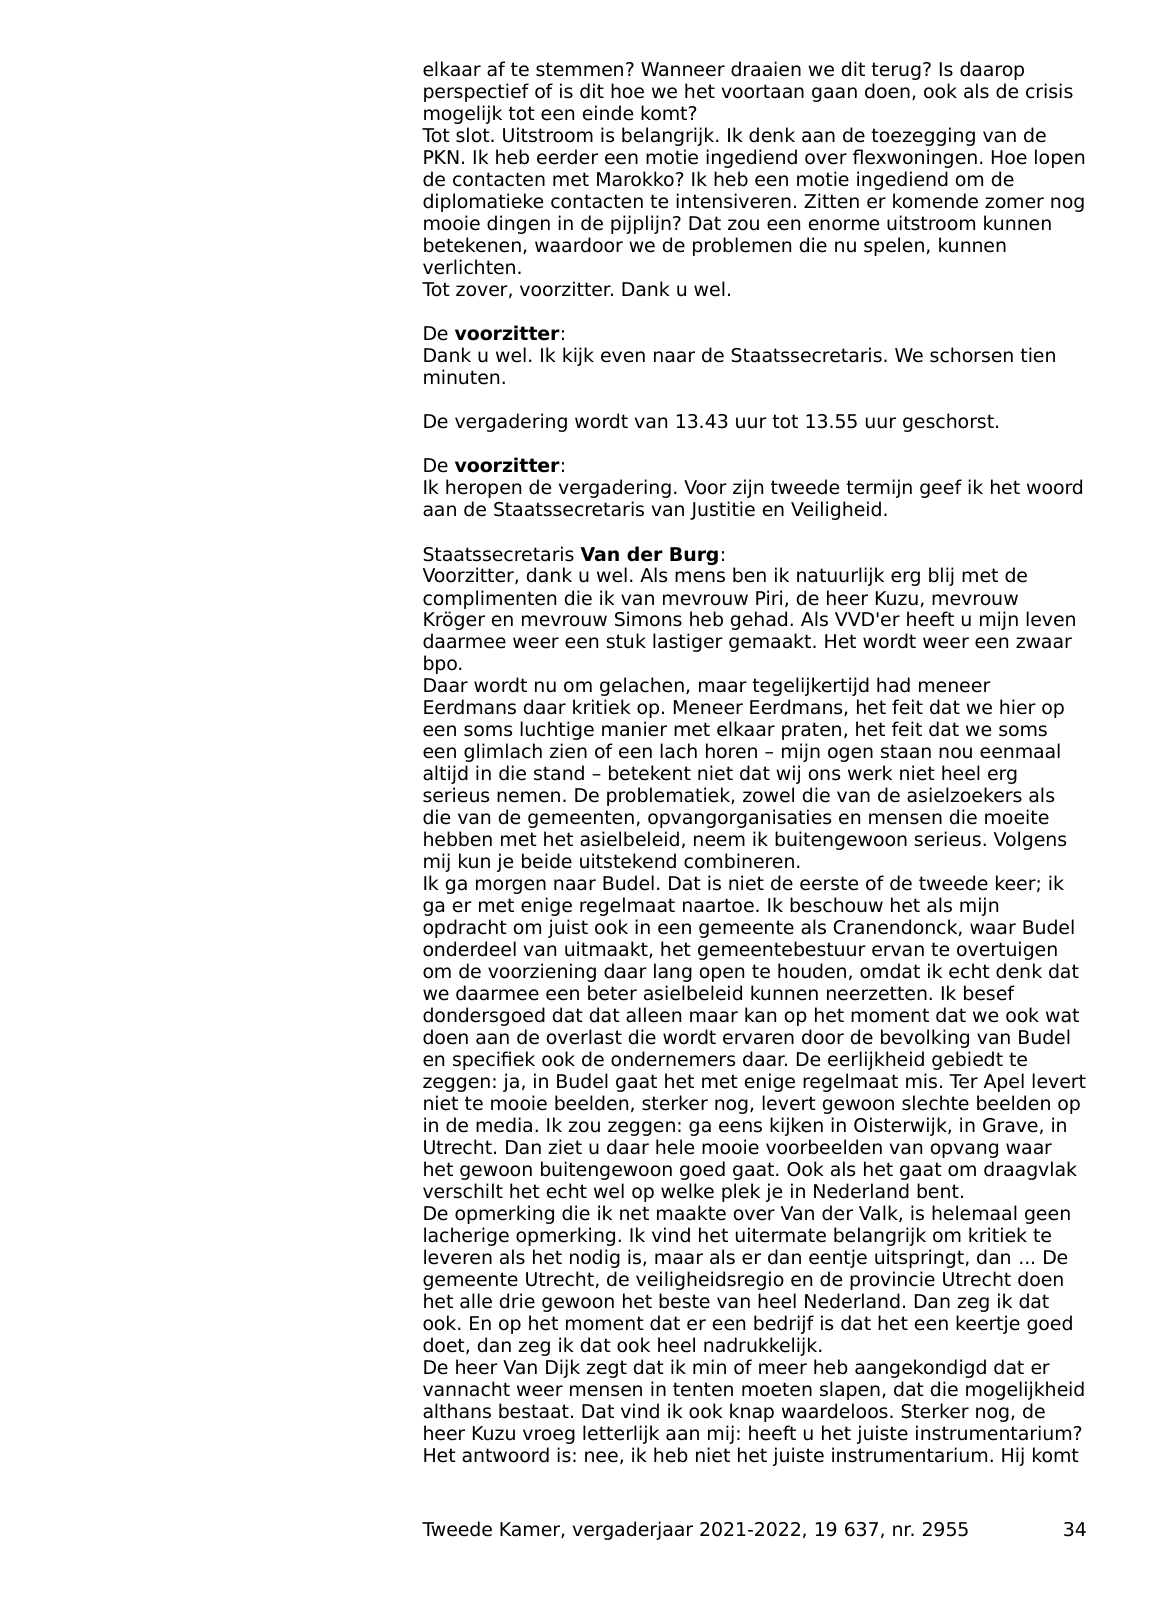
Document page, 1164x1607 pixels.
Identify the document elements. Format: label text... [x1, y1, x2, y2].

text Ik heropen de vergadering. Voor zijn tweede termijn geef ik het woord aan de Staatssecretaris van Justitie en Veiligheid. [422, 477, 1087, 521]
text De voorzitter: [422, 455, 1087, 477]
text Staatssecretaris Van der Burg: [422, 543, 1087, 565]
text Ik ga morgen naar Budel. Dat is niet de eerste of de tweede keer; ik ga er met enige regelmaat naartoe. Ik beschouw het als mijn opdracht om juist ook in een gemeente als Cranendonck, waar Budel onderdeel van uitmaakt, het gemeentebestuur ervan te overtuigen om de voorziening daar lang open te houden, omdat ik echt denk dat we daarmee een beter asielbeleid kunnen neerzetten. Ik besef dondersgoed dat dat alleen maar kan op het moment dat we ook wat doen aan de overlast die wordt ervaren door de bevolking van Budel en specifiek ook de ondernemers daar. De eerlijkheid gebiedt te zeggen: ja, in Budel gaat het met enige regelmaat mis. Ter Apel levert niet te mooie beelden, sterker nog, levert gewoon slechte beelden op in de media. Ik zou zeggen: ga eens kijken in Oisterwijk, in Grave, in Utrecht. Dan ziet u daar hele mooie voorbeelden van opvang waar het gewoon buitengewoon goed gaat. Ook als het gaat om draagvlak verschilt het echt wel op welke plek je in Nederland bent. [422, 873, 1087, 1203]
text De vergadering wordt van 13.43 uur tot 13.55 uur geschorst. [422, 411, 1087, 433]
text Dank u wel. Ik kijk even naar de Staatssecretaris. We schorsen tien minuten. [422, 345, 1087, 389]
text Tot zover, voorzitter. Dank u wel. [422, 279, 1087, 301]
text Voorzitter, dank u wel. Als mens ben ik natuurlijk erg blij met de complimenten die ik van mevrouw Piri, de heer Kuzu, mevrouw Kröger en mevrouw Simons heb gehad. Als VVD'er heeft u mijn leven daarmee weer een stuk lastiger gemaakt. Het wordt weer een zwaar bpo. [422, 565, 1087, 675]
text Tot slot. Uitstroom is belangrijk. Ik denk aan de toezegging van de PKN. Ik heb eerder een motie ingediend over flexwoningen. Hoe lopen de contacten met Marokko? Ik heb een motie ingediend om de diplomatieke contacten te intensiveren. Zitten er komende zomer nog mooie dingen in de pijplijn? Dat zou een enorme uitstroom kunnen betekenen, waardoor we de problemen die nu spelen, kunnen verlichten. [422, 125, 1087, 279]
text elkaar af te stemmen? Wanneer draaien we dit terug? Is daarop perspectief of is dit hoe we het voortaan gaan doen, ook als de crisis mogelijk tot een einde komt? [422, 59, 1087, 125]
text De opmerking die ik net maakte over Van der Valk, is helemaal geen lacherige opmerking. Ik vind het uitermate belangrijk om kritiek te leveren als het nodig is, maar als er dan eentje uitspringt, dan ... De gemeente Utrecht, de veiligheidsregio en de provincie Utrecht doen het alle drie gewoon het beste van heel Nederland. Dan zeg ik dat ook. En op het moment dat er een bedrijf is dat het een keertje goed doet, dan zeg ik dat ook heel nadrukkelijk. [422, 1203, 1087, 1357]
text Daar wordt nu om gelachen, maar tegelijkertijd had meneer Eerdmans daar kritiek op. Meneer Eerdmans, het feit dat we hier op een soms luchtige manier met elkaar praten, het feit dat we soms een glimlach zien of een lach horen – mijn ogen staan nou eenmaal altijd in die stand – betekent niet dat wij ons werk niet heel erg serieus nemen. De problematiek, zowel die van de asielzoekers als die van de gemeenten, opvangorganisaties en mensen die moeite hebben met het asielbeleid, neem ik buitengewoon serieus. Volgens mij kun je beide uitstekend combineren. [422, 675, 1087, 873]
text De voorzitter: [422, 323, 1087, 345]
text De heer Van Dijk zegt dat ik min of meer heb aangekondigd dat er vannacht weer mensen in tenten moeten slapen, dat die mogelijkheid althans bestaat. Dat vind ik ook knap waardeloos. Sterker nog, de heer Kuzu vroeg letterlijk aan mij: heeft u het juiste instrumentarium? Het antwoord is: nee, ik heb niet het juiste instrumentarium. Hij komt [422, 1357, 1087, 1467]
